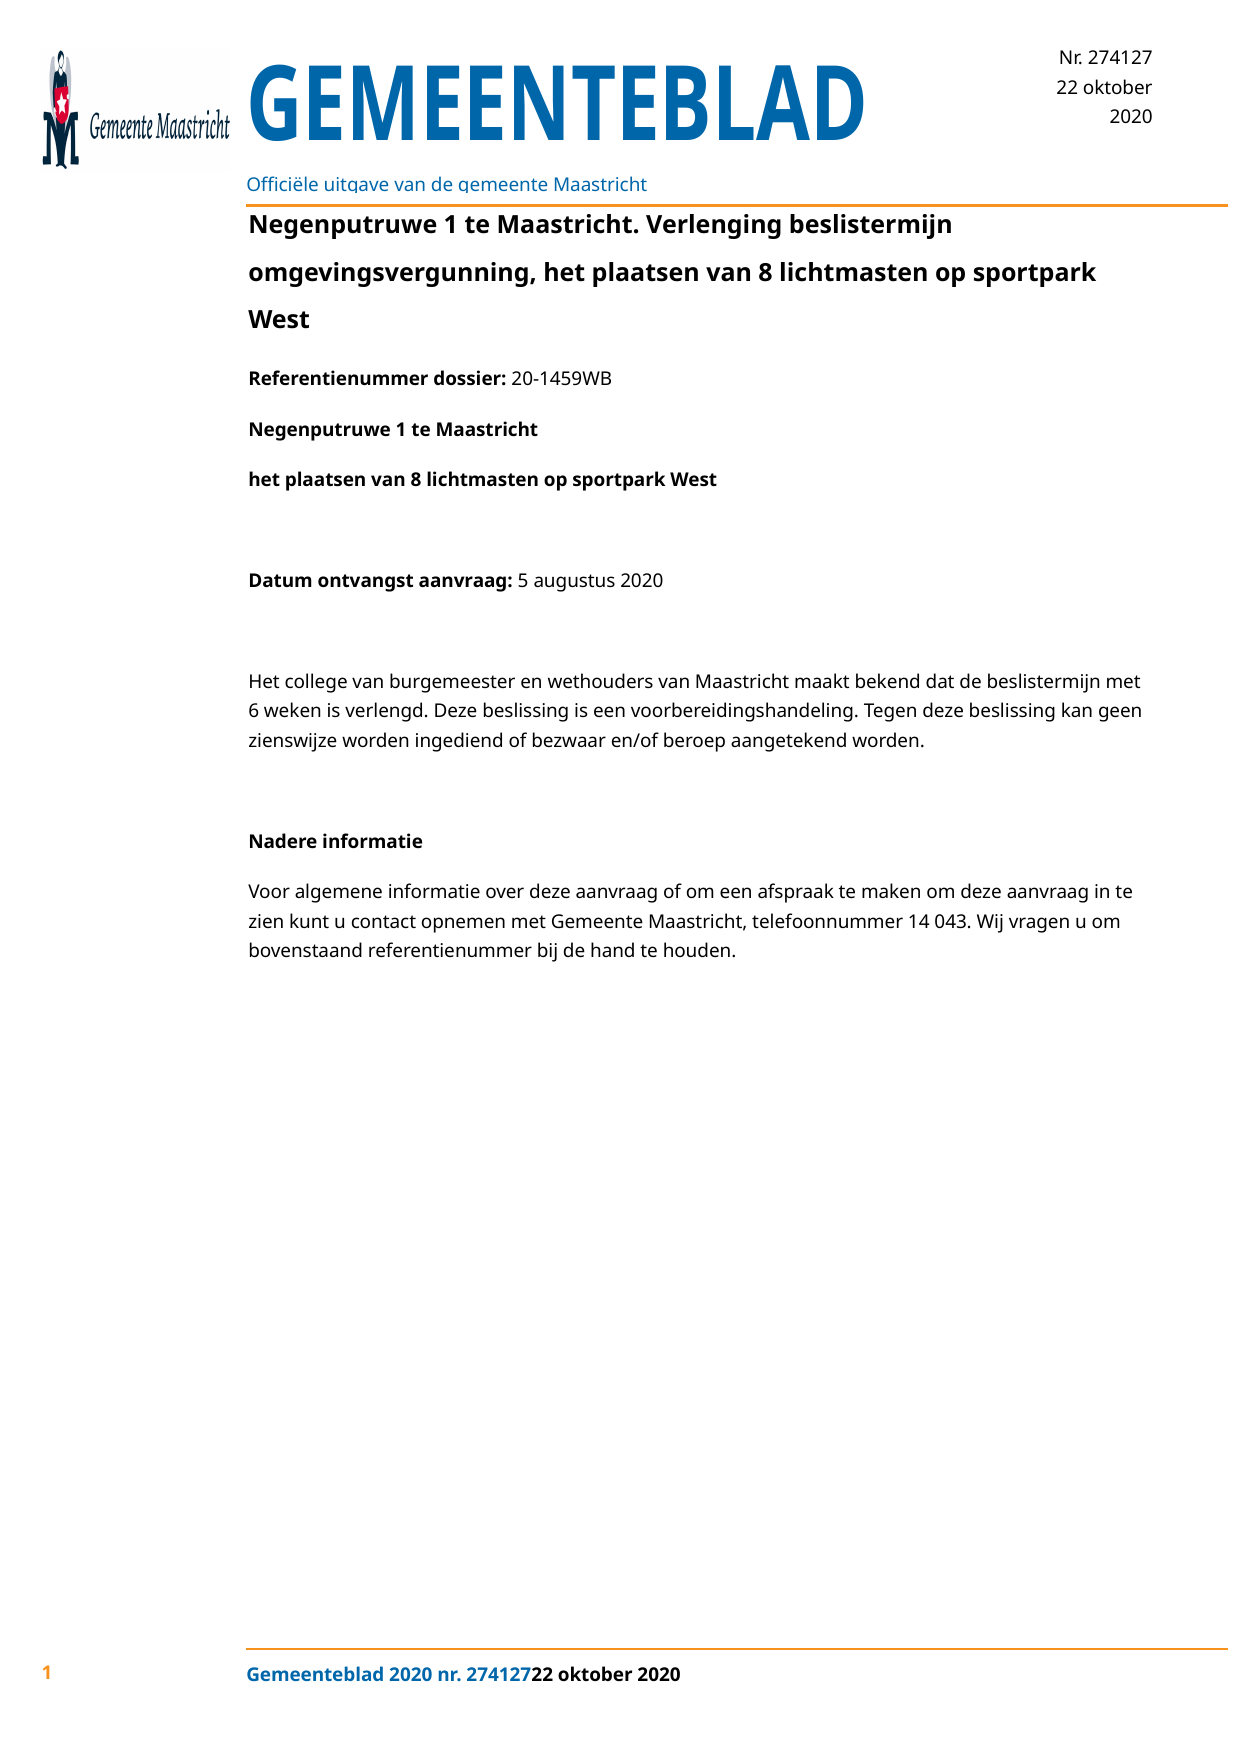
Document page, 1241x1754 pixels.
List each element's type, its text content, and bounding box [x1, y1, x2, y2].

text Nadere informatie [248, 828, 1152, 854]
text Datum ontvangst aanvraag: 5 augustus 2020 [248, 567, 1152, 593]
text Referentienummer dossier: 20-1459WB [248, 366, 1152, 391]
text het plaatsen van 8 lichtmasten op sportpark West [248, 466, 1152, 492]
text Voor algemene informatie over deze aanvraag of om een afspraak te maken om deze aanvraag in te zien kunt u contact opnemen met Gemeente Maastricht, telefoonnummer 14 043. Wij vragen u om bovenstaand referentienummer bij de hand te houden. [248, 878, 1152, 963]
text Negenputruwe 1 te Maastricht. Verlenging beslistermijn omgevingsvergunning, het plaatsen van 8 lichtmasten op sportpark West [248, 207, 1152, 336]
picture [41, 47, 231, 172]
text Negenputruwe 1 te Maastricht [248, 416, 1152, 442]
text Het college van burgemeester en wethouders van Maastricht maakt bekend dat de beslistermijn met 6 weken is verlengd. Deze beslissing is een voorbereidingshandeling. Tegen deze beslissing kan geen zienswijze worden ingediend of bezwaar en/of beroep aangetekend worden. [248, 668, 1152, 753]
